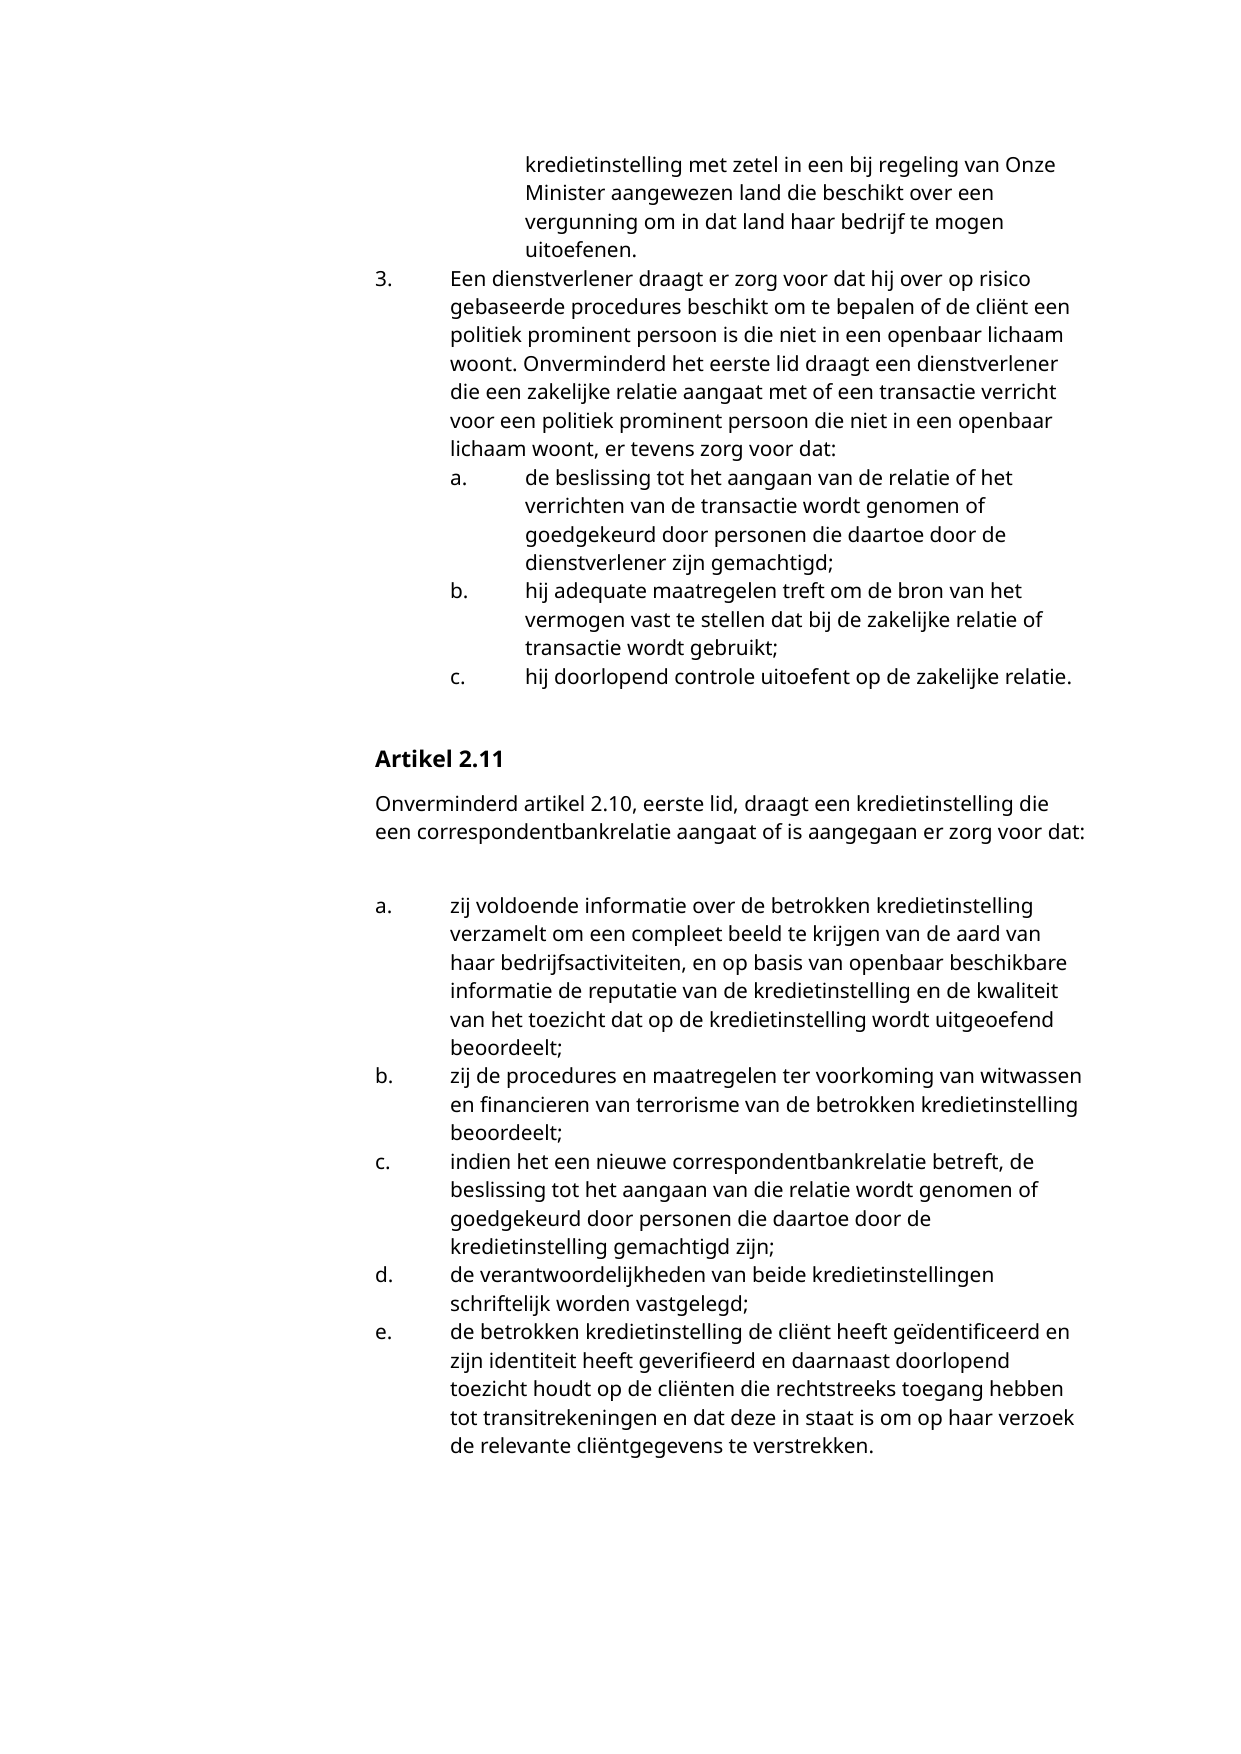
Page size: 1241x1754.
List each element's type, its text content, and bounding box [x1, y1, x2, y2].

list kredietinstelling met zetel in een bij regeling van Onze Minister aangewezen land die beschikt over een vergunning om in dat land haar bedrijf te mogen uitoefenen. [450, 150, 1090, 264]
list zij voldoende informatie over de betrokken kredietinstelling verzamelt om een compleet beeld te krijgen van de aard van haar bedrijfsactiviteiten, en op basis van openbaar beschikbare informatie de reputatie van de kredietinstelling en de kwaliteit van het toezicht dat op de kredietinstelling wordt uitgeoefend beoordeelt; [375, 891, 1090, 1062]
list indien het een nieuwe correspondentbankrelatie betreft, de beslissing tot het aangaan van die relatie wordt genomen of goedgekeurd door personen die daartoe door de kredietinstelling gemachtigd zijn; [375, 1147, 1090, 1261]
list de betrokken kredietinstelling de cliënt heeft geïdentificeerd en zijn identiteit heeft geverifieerd en daarnaast doorlopend toezicht houdt op de cliënten die rechtstreeks toegang hebben tot transitrekeningen en dat deze in staat is om op haar verzoek de relevante cliëntgegevens te verstrekken. [375, 1317, 1090, 1460]
subtitle Artikel 2.11 [375, 743, 1090, 774]
list de beslissing tot het aangaan van de relatie of het verrichten van de transactie wordt genomen of goedgekeurd door personen die daartoe door de dienstverlener zijn gemachtigd; [450, 463, 1090, 577]
list hij adequate maatregelen treft om de bron van het vermogen vast te stellen dat bij de zakelijke relatie of transactie wordt gebruikt; [450, 577, 1090, 662]
list zij de procedures en maatregelen ter voorkoming van witwassen en financieren van terrorisme van de betrokken kredietinstelling beoordeelt; [375, 1062, 1090, 1147]
list Een dienstverlener draagt er zorg voor dat hij over op risico gebaseerde procedures beschikt om te bepalen of de cliënt een politiek prominent persoon is die niet in een openbaar lichaam woont. Onverminderd het eerste lid draagt een dienstverlener die een zakelijke relatie aangaat met of een transactie verricht voor een politiek prominent persoon die niet in een openbaar lichaam woont, er tevens zorg voor dat: [375, 264, 1090, 463]
list hij doorlopend controle uitoefent op de zakelijke relatie. [450, 662, 1090, 690]
text Onverminderd artikel 2.10, eerste lid, draagt een kredietinstelling die een correspondentbankrelatie aangaat of is aangegaan er zorg voor dat: [375, 789, 1090, 846]
list de verantwoordelijkheden van beide kredietinstellingen schriftelijk worden vastgelegd; [375, 1261, 1090, 1317]
